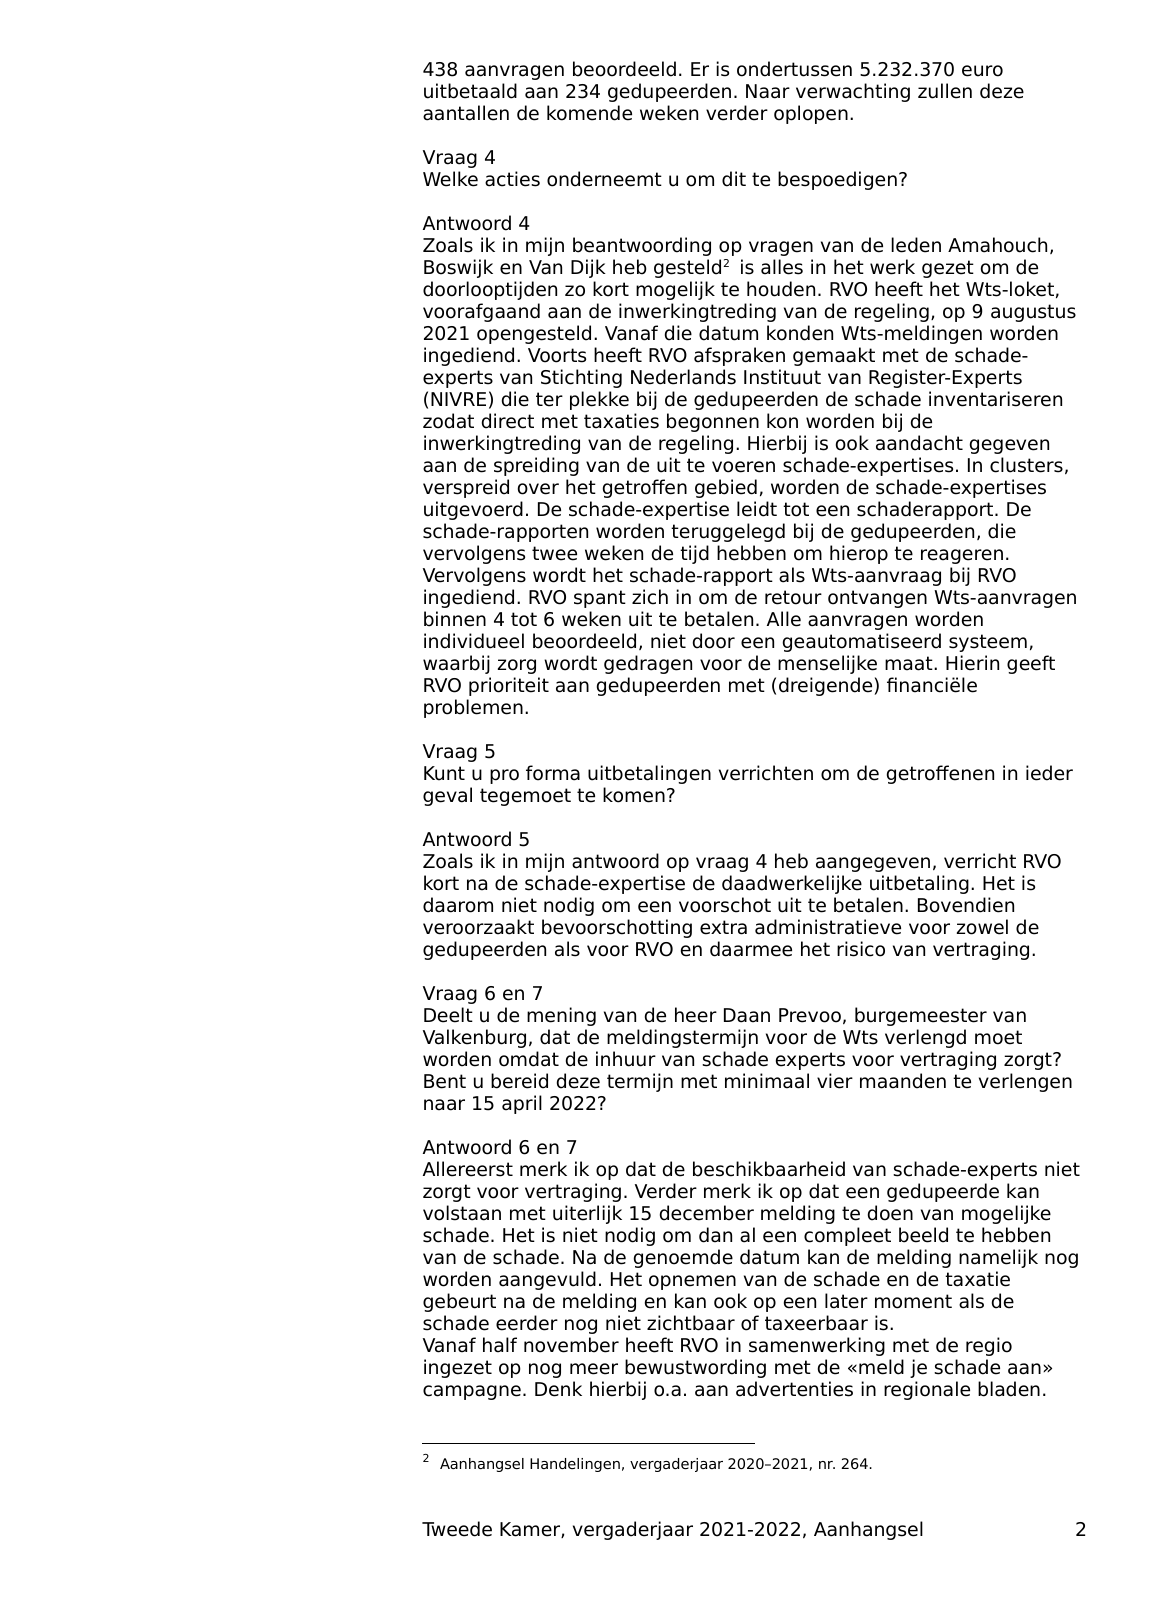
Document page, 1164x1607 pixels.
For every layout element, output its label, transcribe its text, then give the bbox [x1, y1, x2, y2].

text Allereerst merk ik op dat de beschikbaarheid van schade-experts niet zorgt voor vertraging. Verder merk ik op dat een gedupeerde kan volstaan met uiterlijk 15 december melding te doen van mogelijke schade. Het is niet nodig om dan al een compleet beeld te hebben van de schade. Na de genoemde datum kan de melding namelijk nog worden aangevuld. Het opnemen van de schade en de taxatie gebeurt na de melding en kan ook op een later moment als de schade eerder nog niet zichtbaar of taxeerbaar is. [422, 1159, 1087, 1335]
text Antwoord 5 [422, 829, 1087, 851]
text Bent u bereid deze termijn met minimaal vier maanden te verlengen naar 15 april 2022? [422, 1071, 1087, 1115]
text Vraag 5 [422, 741, 1087, 763]
text Antwoord 4 [422, 213, 1087, 235]
text Deelt u de mening van de heer Daan Prevoo, burgemeester van Valkenburg, dat de meldingstermijn voor de Wts verlengd moet worden omdat de inhuur van schade experts voor vertraging zorgt? [422, 1005, 1087, 1071]
text Vanaf half november heeft RVO in samenwerking met de regio ingezet op nog meer bewustwording met de «meld je schade aan» campagne. Denk hierbij o.a. aan advertenties in regionale bladen. [422, 1335, 1087, 1401]
text Vraag 4 [422, 147, 1087, 169]
text Antwoord 6 en 7 [422, 1137, 1087, 1159]
text Aanhangsel Handelingen, vergaderjaar 2020–2021, nr. 264. [422, 1452, 1087, 1474]
text Zoals ik in mijn antwoord op vraag 4 heb aangegeven, verricht RVO kort na de schade-expertise de daadwerkelijke uitbetaling. Het is daarom niet nodig om een voorschot uit te betalen. Bovendien veroorzaakt bevoorschotting extra administratieve voor zowel de gedupeerden als voor RVO en daarmee het risico van vertraging. [422, 851, 1087, 961]
text 438 aanvragen beoordeeld. Er is ondertussen 5.232.370 euro uitbetaald aan 234 gedupeerden. Naar verwachting zullen deze aantallen de komende weken verder oplopen. [422, 59, 1087, 125]
text Vraag 6 en 7 [422, 983, 1087, 1005]
text Kunt u pro forma uitbetalingen verrichten om de getroffenen in ieder geval tegemoet te komen? [422, 763, 1087, 807]
text Zoals ik in mijn beantwoording op vragen van de leden Amahouch, Boswijk en Van Dijk heb gesteld is alles in het werk gezet om de doorlooptijden zo kort mogelijk te houden. RVO heeft het Wts-loket, voorafgaand aan de inwerkingtreding van de regeling, op 9 augustus 2021 opengesteld. Vanaf die datum konden Wts-meldingen worden ingediend. Voorts heeft RVO afspraken gemaakt met de schade-experts van Stichting Nederlands Instituut van Register-Experts (NIVRE) die ter plekke bij de gedupeerden de schade inventariseren zodat direct met taxaties begonnen kon worden bij de inwerkingtreding van de regeling. Hierbij is ook aandacht gegeven aan de spreiding van de uit te voeren schade-expertises. In clusters, verspreid over het getroffen gebied, worden de schade-expertises uitgevoerd. De schade-expertise leidt tot een schaderapport. De schade-rapporten worden teruggelegd bij de gedupeerden, die vervolgens twee weken de tijd hebben om hierop te reageren. Vervolgens wordt het schade-rapport als Wts-aanvraag bij RVO ingediend. RVO spant zich in om de retour ontvangen Wts-aanvragen binnen 4 tot 6 weken uit te betalen. Alle aanvragen worden individueel beoordeeld, niet door een geautomatiseerd systeem, waarbij zorg wordt gedragen voor de menselijke maat. Hierin geeft RVO prioriteit aan gedupeerden met (dreigende) financiële problemen. [422, 235, 1087, 719]
text Welke acties onderneemt u om dit te bespoedigen? [422, 169, 1087, 191]
